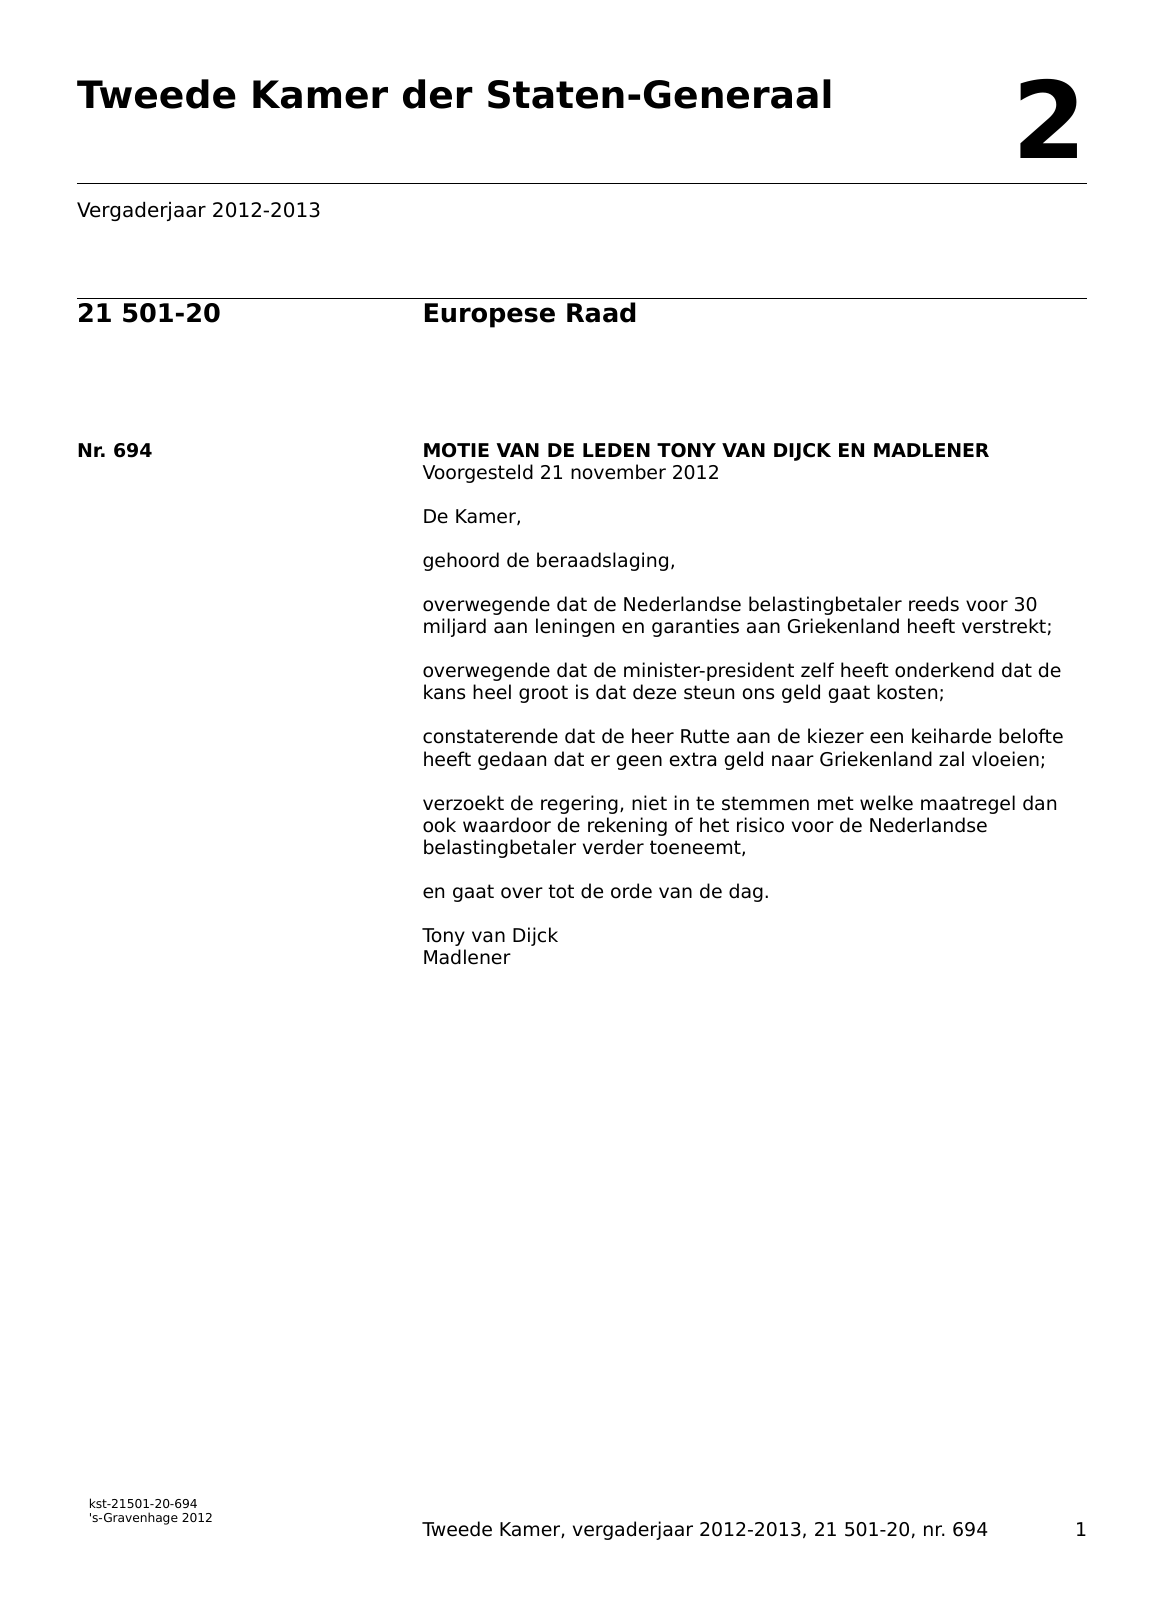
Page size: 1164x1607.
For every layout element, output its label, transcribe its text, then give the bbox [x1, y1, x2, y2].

text gehoord de beraadslaging, [422, 550, 1087, 572]
subtitle Nr. 694 MOTIE VAN DE LEDEN TONY VAN DIJCK EN MADLENER [77, 440, 1087, 462]
text Madlener [422, 947, 1087, 969]
text verzoekt de regering, niet in te stemmen met welke maatregel dan ook waardoor de rekening of het risico voor de Nederlandse belastingbetaler verder toeneemt, [422, 793, 1087, 858]
table_header 2 [886, 59, 1087, 183]
table_header Tweede Kamer der Staten-Generaal [77, 59, 886, 183]
text 's-Gravenhage 2012 [88, 1511, 323, 1525]
text overwegende dat de minister-president zelf heeft onderkend dat de kans heel groot is dat deze steun ons geld gaat kosten; [422, 660, 1087, 704]
text kst-21501-20-694 [88, 1497, 323, 1511]
table_cell Vergaderjaar 2012-2013 [77, 184, 1087, 298]
text constaterende dat de heer Rutte aan de kiezer een keiharde belofte heeft gedaan dat er geen extra geld naar Griekenland zal vloeien; [422, 726, 1087, 770]
subtitle 21 501-20 Europese Raad [77, 299, 1087, 329]
text overwegende dat de Nederlandse belastingbetaler reeds voor 30 miljard aan leningen en garanties aan Griekenland heeft verstrekt; [422, 594, 1087, 638]
text Tony van Dijck [422, 925, 1087, 947]
text en gaat over tot de orde van de dag. [422, 881, 1087, 903]
text Voorgesteld 21 november 2012 [422, 462, 1087, 484]
text De Kamer, [422, 506, 1087, 528]
